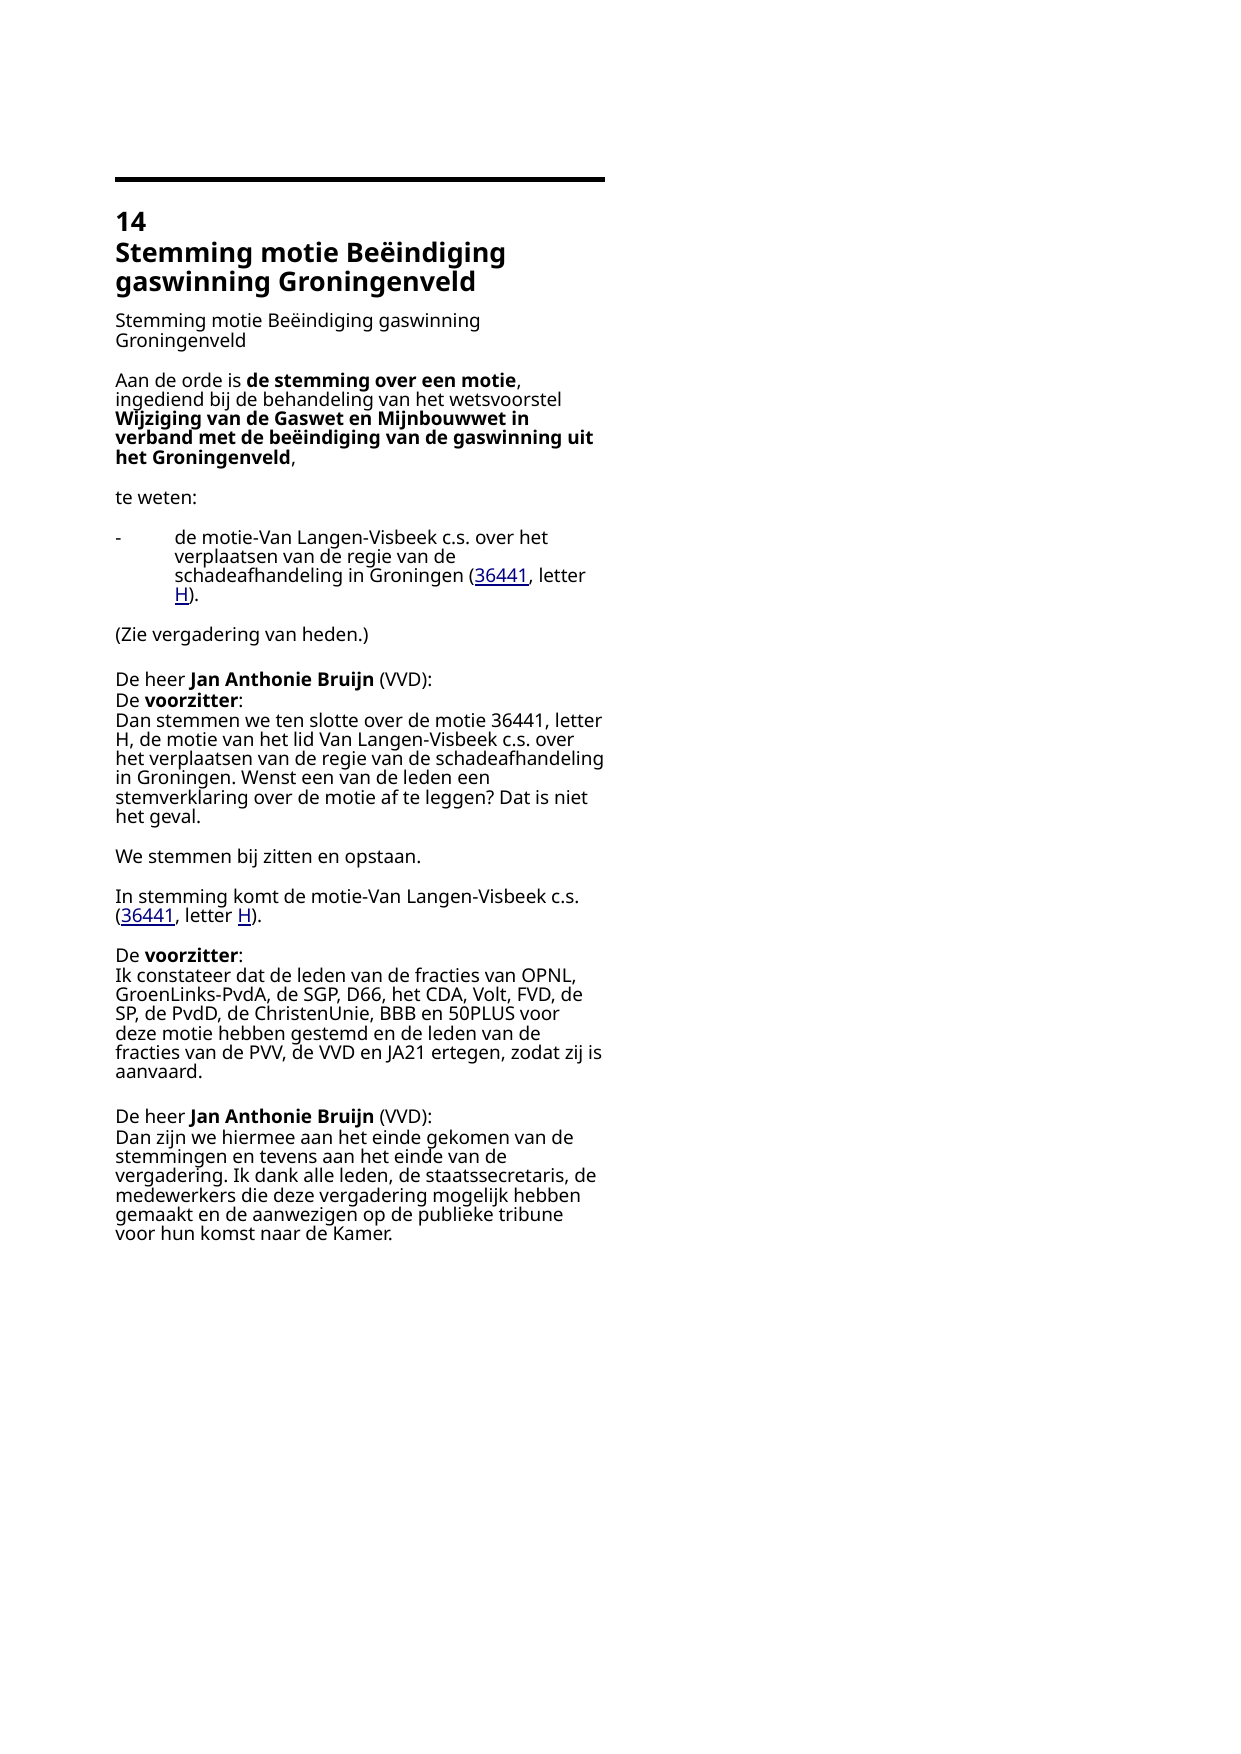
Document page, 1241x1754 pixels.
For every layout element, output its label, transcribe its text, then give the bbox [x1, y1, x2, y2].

text De voorzitter: [115, 947, 605, 967]
text Stemming motie Beëindiging gaswinning Groningenveld [115, 312, 605, 351]
text 14 [115, 203, 605, 239]
text De heer Jan Anthonie Bruijn (VVD): [115, 1103, 605, 1129]
text In stemming komt de motie-Van Langen-Visbeek c.s. (36441, letter H). [115, 888, 605, 927]
text Stemming motie Beëindiging gaswinning Groningenveld [115, 239, 605, 312]
text te weten: [115, 489, 605, 508]
text De voorzitter: [115, 692, 605, 712]
list de motie-Van Langen-Visbeek c.s. over het verplaatsen van de regie van de schadeafhandeling in Groningen (36441, letter H). [115, 529, 605, 606]
text Aan de orde is de stemming over een motie, ingediend bij de behandeling van het wetsvoorstel Wijziging van de Gaswet en Mijnbouwwet in verband met de beëindiging van de gaswinning uit het Groningenveld, [115, 372, 605, 468]
text De heer Jan Anthonie Bruijn (VVD): [115, 667, 605, 692]
text We stemmen bij zitten en opstaan. [115, 848, 605, 867]
text Ik constateer dat de leden van de fracties van OPNL, GroenLinks-PvdA, de SGP, D66, het CDA, Volt, FVD, de SP, de PvdD, de ChristenUnie, BBB en 50PLUS voor deze motie hebben gestemd en de leden van de fracties van de PVV, de VVD en JA21 ertegen, zodat zij is aanvaard. [115, 967, 605, 1082]
text Dan zijn we hiermee aan het einde gekomen van de stemmingen en tevens aan het einde van de vergadering. Ik dank alle leden, de staatssecretaris, de medewerkers die deze vergadering mogelijk hebben gemaakt en de aanwezigen op de publieke tribune voor hun komst naar de Kamer. [115, 1129, 605, 1244]
text (Zie vergadering van heden.) [115, 626, 605, 646]
text Dan stemmen we ten slotte over de motie 36441, letter H, de motie van het lid Van Langen-Visbeek c.s. over het verplaatsen van de regie van de schadeafhandeling in Groningen. Wenst een van de leden een stemverklaring over de motie af te leggen? Dat is niet het geval. [115, 712, 605, 827]
